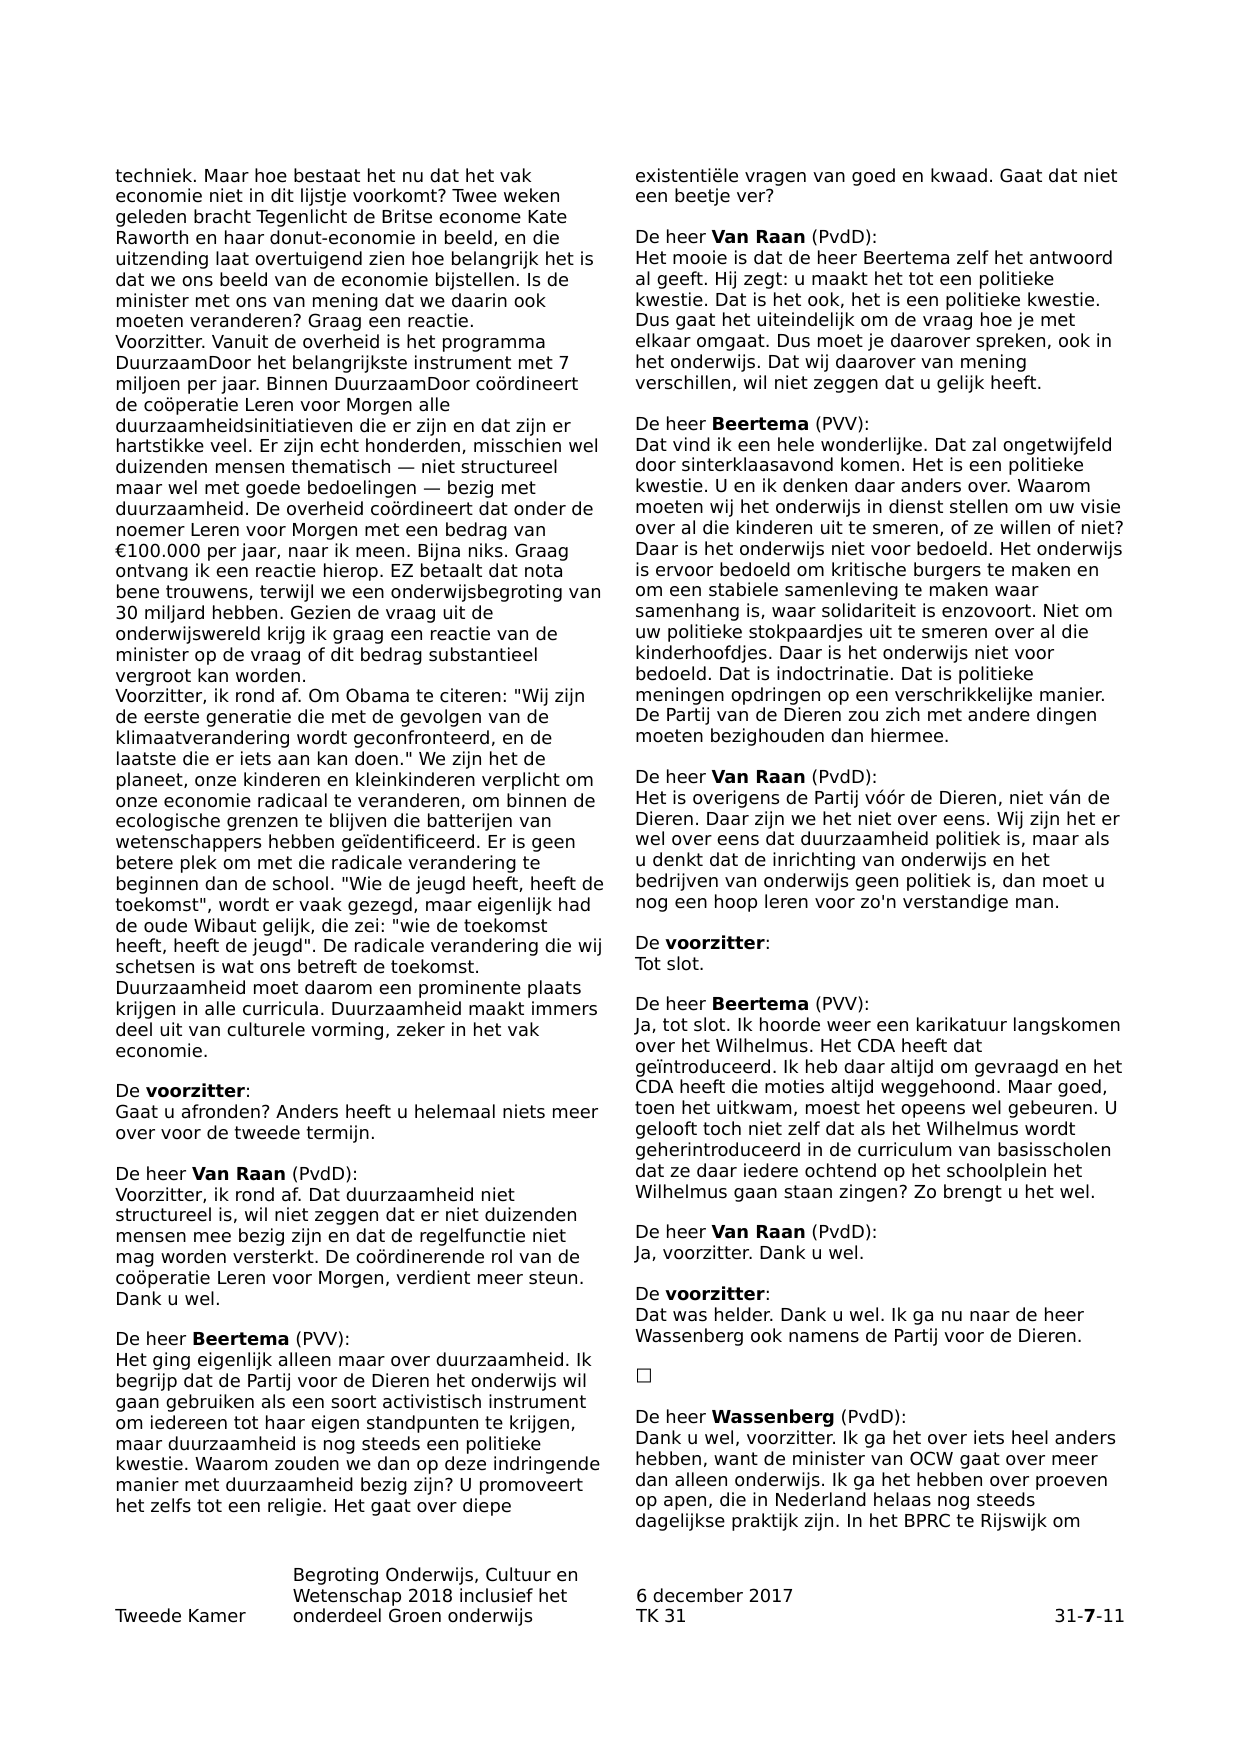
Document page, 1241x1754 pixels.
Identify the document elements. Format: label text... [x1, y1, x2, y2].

text Voorzitter, ik rond af. Om Obama te citeren: "Wij zijn de eerste generatie die met de gevolgen van de klimaatverandering wordt geconfronteerd, en de laatste die er iets aan kan doen." We zijn het de planeet, onze kinderen en kleinkinderen verplicht om onze economie radicaal te veranderen, om binnen de ecologische grenzen te blijven die batterijen van wetenschappers hebben geïdentificeerd. Er is geen betere plek om met die radicale verandering te beginnen dan de school. "Wie de jeugd heeft, heeft de toekomst", wordt er vaak gezegd, maar eigenlijk had de oude Wibaut gelijk, die zei: "wie de toekomst heeft, heeft de jeugd". De radicale verandering die wij schetsen is wat ons betreft de toekomst. Duurzaamheid moet daarom een prominente plaats krijgen in alle curricula. Duurzaamheid maakt immers deel uit van culturele vorming, zeker in het vak economie. [115, 686, 605, 1061]
text De heer Van Raan (PvdD): [115, 1163, 605, 1184]
text Ja, tot slot. Ik hoorde weer een karikatuur langskomen over het Wilhelmus. Het CDA heeft dat geïntroduceerd. Ik heb daar altijd om gevraagd en het CDA heeft die moties altijd weggehoond. Maar goed, toen het uitkwam, moest het opeens wel gebeuren. U gelooft toch niet zelf dat als het Wilhelmus wordt geherintroduceerd in de curriculum van basisscholen dat ze daar iedere ochtend op het schoolplein het Wilhelmus gaan staan zingen? Zo brengt u het wel. [635, 1015, 1125, 1202]
text De heer Van Raan (PvdD): [635, 227, 1125, 248]
text Gaat u afronden? Anders heeft u helemaal niets meer over voor de tweede termijn. [115, 1102, 605, 1143]
text De heer Beertema (PVV): [635, 994, 1125, 1015]
text De voorzitter: [115, 1081, 605, 1102]
text Dank u wel. [115, 1288, 605, 1309]
text techniek. Maar hoe bestaat het nu dat het vak economie niet in dit lijstje voorkomt? Twee weken geleden bracht Tegenlicht de Britse econome Kate Raworth en haar donut-economie in beeld, en die uitzending laat overtuigend zien hoe belangrijk het is dat we ons beeld van de economie bijstellen. Is de minister met ons van mening dat we daarin ook moeten veranderen? Graag een reactie. [115, 165, 605, 332]
text Tot slot. [635, 953, 1125, 974]
text Het ging eigenlijk alleen maar over duurzaamheid. Ik begrijp dat de Partij voor de Dieren het onderwijs wil gaan gebruiken als een soort activistisch instrument om iedereen tot haar eigen standpunten te krijgen, maar duurzaamheid is nog steeds een politieke kwestie. Waarom zouden we dan op deze indringende manier met duurzaamheid bezig zijn? U promoveert het zelfs tot een religie. Het gaat over diepe [115, 1350, 605, 1517]
text Dank u wel, voorzitter. Ik ga het over iets heel anders hebben, want de minister van OCW gaat over meer dan alleen onderwijs. Ik ga het hebben over proeven op apen, die in Nederland helaas nog steeds dagelijkse praktijk zijn. In het BPRC te Rijswijk om [635, 1428, 1125, 1532]
text Dat vind ik een hele wonderlijke. Dat zal ongetwijfeld door sinterklaasavond komen. Het is een politieke kwestie. U en ik denken daar anders over. Waarom moeten wij het onderwijs in dienst stellen om uw visie over al die kinderen uit te smeren, of ze willen of niet? Daar is het onderwijs niet voor bedoeld. Het onderwijs is ervoor bedoeld om kritische burgers te maken en om een stabiele samenleving te maken waar samenhang is, waar solidariteit is enzovoort. Niet om uw politieke stokpaardjes uit te smeren over al die kinderhoofdjes. Daar is het onderwijs niet voor bedoeld. Dat is indoctrinatie. Dat is politieke meningen opdringen op een verschrikkelijke manier. De Partij van de Dieren zou zich met andere dingen moeten bezighouden dan hiermee. [635, 434, 1125, 747]
text ⬜ [635, 1366, 1125, 1387]
text Dat was helder. Dank u wel. Ik ga nu naar de heer Wassenberg ook namens de Partij voor de Dieren. [635, 1304, 1125, 1346]
text Voorzitter. Vanuit de overheid is het programma DuurzaamDoor het belangrijkste instrument met 7 miljoen per jaar. Binnen DuurzaamDoor coördineert de coöperatie Leren voor Morgen alle duurzaamheidsinitiatieven die er zijn en dat zijn er hartstikke veel. Er zijn echt honderden, misschien wel duizenden mensen thematisch — niet structureel maar wel met goede bedoelingen — bezig met duurzaamheid. De overheid coördineert dat onder de noemer Leren voor Morgen met een bedrag van €100.000 per jaar, naar ik meen. Bijna niks. Graag ontvang ik een reactie hierop. EZ betaalt dat nota bene trouwens, terwijl we een onderwijsbegroting van 30 miljard hebben. Gezien de vraag uit de onderwijswereld krijg ik graag een reactie van de minister op de vraag of dit bedrag substantieel vergroot kan worden. [115, 332, 605, 686]
text De voorzitter: [635, 1284, 1125, 1304]
text existentiële vragen van goed en kwaad. Gaat dat niet een beetje ver? [635, 165, 1125, 207]
text Het is overigens de Partij vóór de Dieren, niet ván de Dieren. Daar zijn we het niet over eens. Wij zijn het er wel over eens dat duurzaamheid politiek is, maar als u denkt dat de inrichting van onderwijs en het bedrijven van onderwijs geen politiek is, dan moet u nog een hoop leren voor zo'n verstandige man. [635, 787, 1125, 912]
text De heer Beertema (PVV): [635, 413, 1125, 434]
text Ja, voorzitter. Dank u wel. [635, 1243, 1125, 1264]
text De voorzitter: [635, 932, 1125, 953]
text Het mooie is dat de heer Beertema zelf het antwoord al geeft. Hij zegt: u maakt het tot een politieke kwestie. Dat is het ook, het is een politieke kwestie. Dus gaat het uiteindelijk om de vraag hoe je met elkaar omgaat. Dus moet je daarover spreken, ook in het onderwijs. Dat wij daarover van mening verschillen, wil niet zeggen dat u gelijk heeft. [635, 248, 1125, 393]
text De heer Wassenberg (PvdD): [635, 1407, 1125, 1428]
text De heer Van Raan (PvdD): [635, 1222, 1125, 1243]
text De heer Beertema (PVV): [115, 1329, 605, 1350]
text Voorzitter, ik rond af. Dat duurzaamheid niet structureel is, wil niet zeggen dat er niet duizenden mensen mee bezig zijn en dat de regelfunctie niet mag worden versterkt. De coördinerende rol van de coöperatie Leren voor Morgen, verdient meer steun. [115, 1184, 605, 1288]
text De heer Van Raan (PvdD): [635, 767, 1125, 787]
